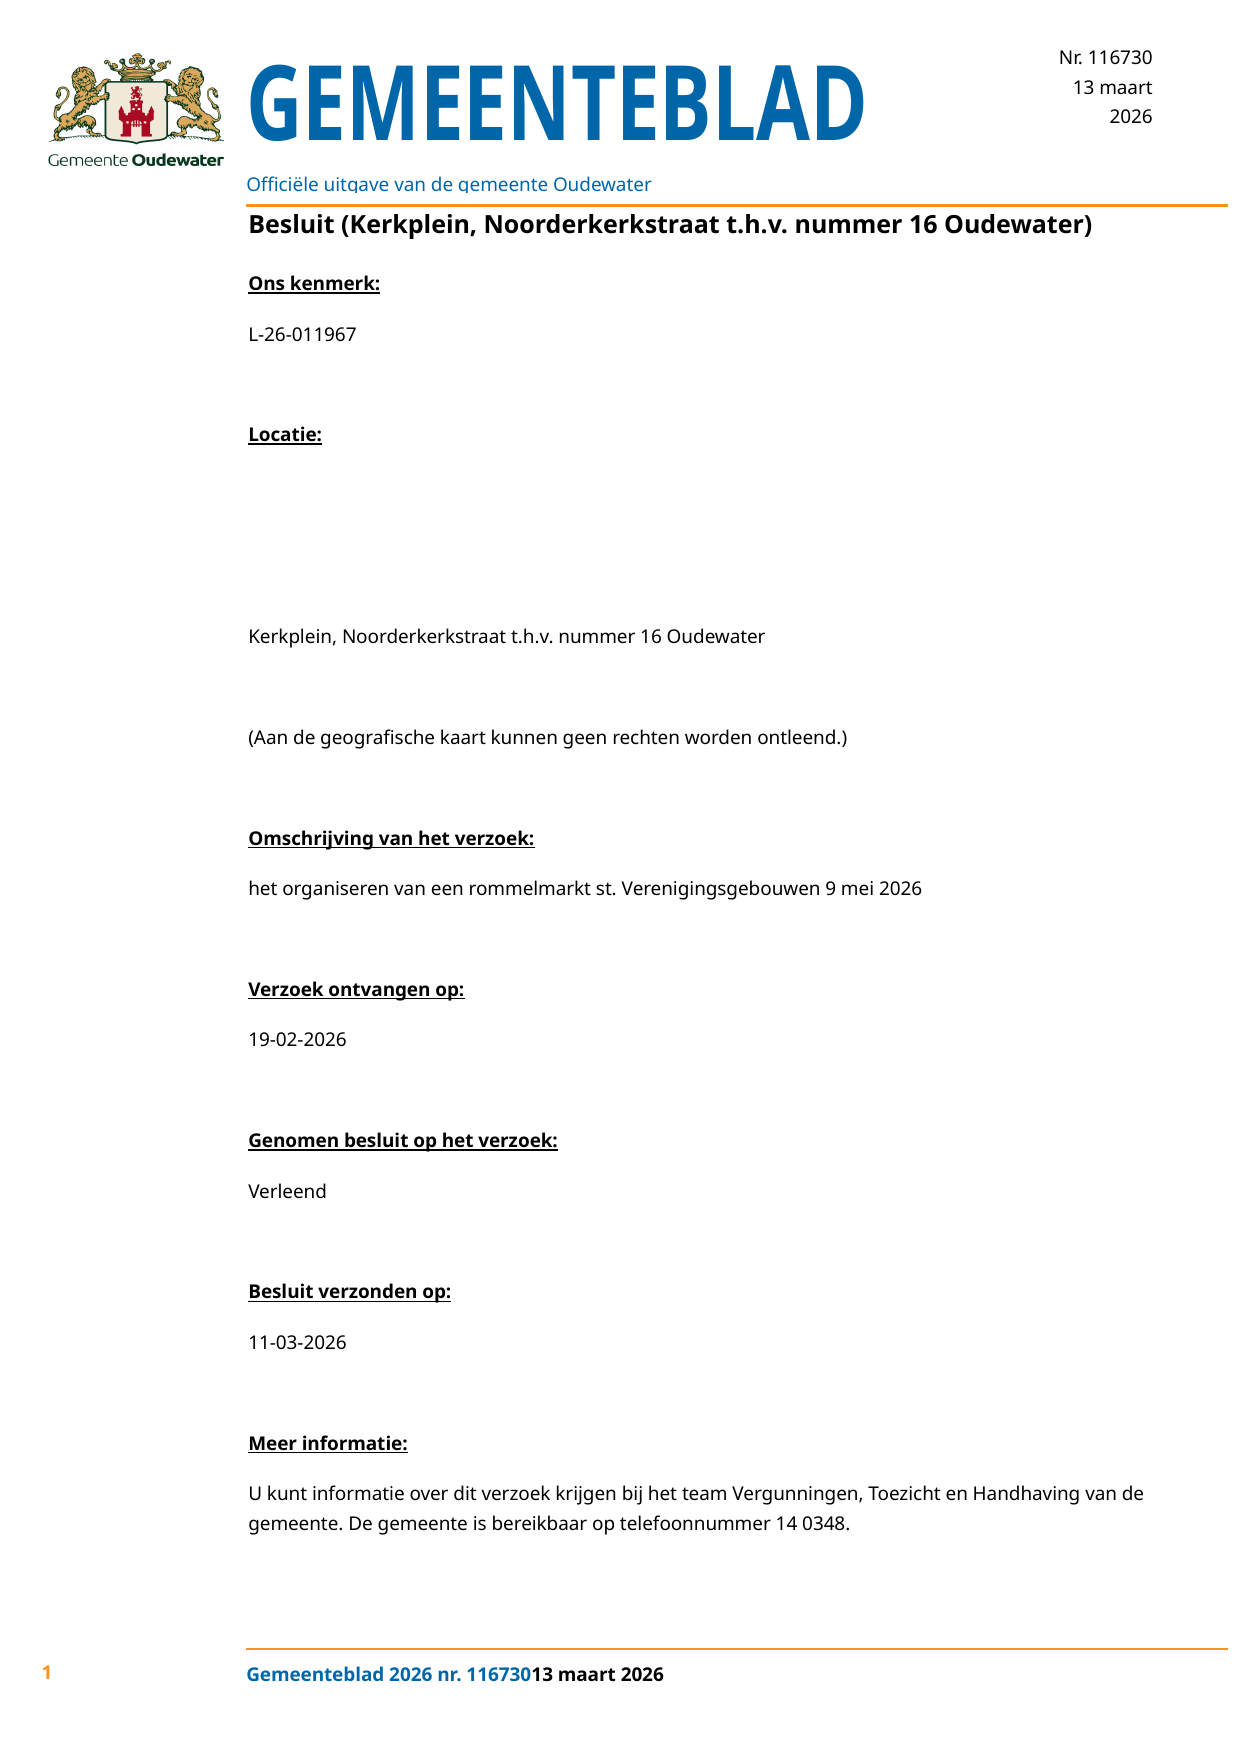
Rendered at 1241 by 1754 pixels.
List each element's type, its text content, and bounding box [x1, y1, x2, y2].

text Omschrijving van het verzoek: [248, 825, 1152, 851]
text L-26-011967 [248, 321, 1152, 346]
text Besluit (Kerkplein, Noorderkerkstraat t.h.v. nummer 16 Oudewater) [248, 207, 1152, 241]
text 11-03-2026 [248, 1329, 1152, 1355]
text het organiseren van een rommelmarkt st. Verenigingsgebouwen 9 mei 2026 [248, 875, 1152, 901]
text Kerkplein, Noorderkerkstraat t.h.v. nummer 16 Oudewater [248, 623, 1152, 649]
text Verzoek ontvangen op: [248, 976, 1152, 1002]
text (Aan de geografische kaart kunnen geen rechten worden ontleend.) [248, 724, 1152, 750]
text Genomen besluit op het verzoek: [248, 1127, 1152, 1153]
text 19-02-2026 [248, 1027, 1152, 1052]
text U kunt informatie over dit verzoek krijgen bij het team Vergunningen, Toezicht en Handhaving van de gemeente. De gemeente is bereikbaar op telefoonnummer 14 0348. [248, 1480, 1152, 1536]
text Besluit verzonden op: [248, 1279, 1152, 1304]
text Verleend [248, 1178, 1152, 1203]
text Locatie: [248, 422, 1152, 447]
text Meer informatie: [248, 1430, 1152, 1456]
text Ons kenmerk: [248, 270, 1152, 296]
picture [41, 47, 231, 172]
